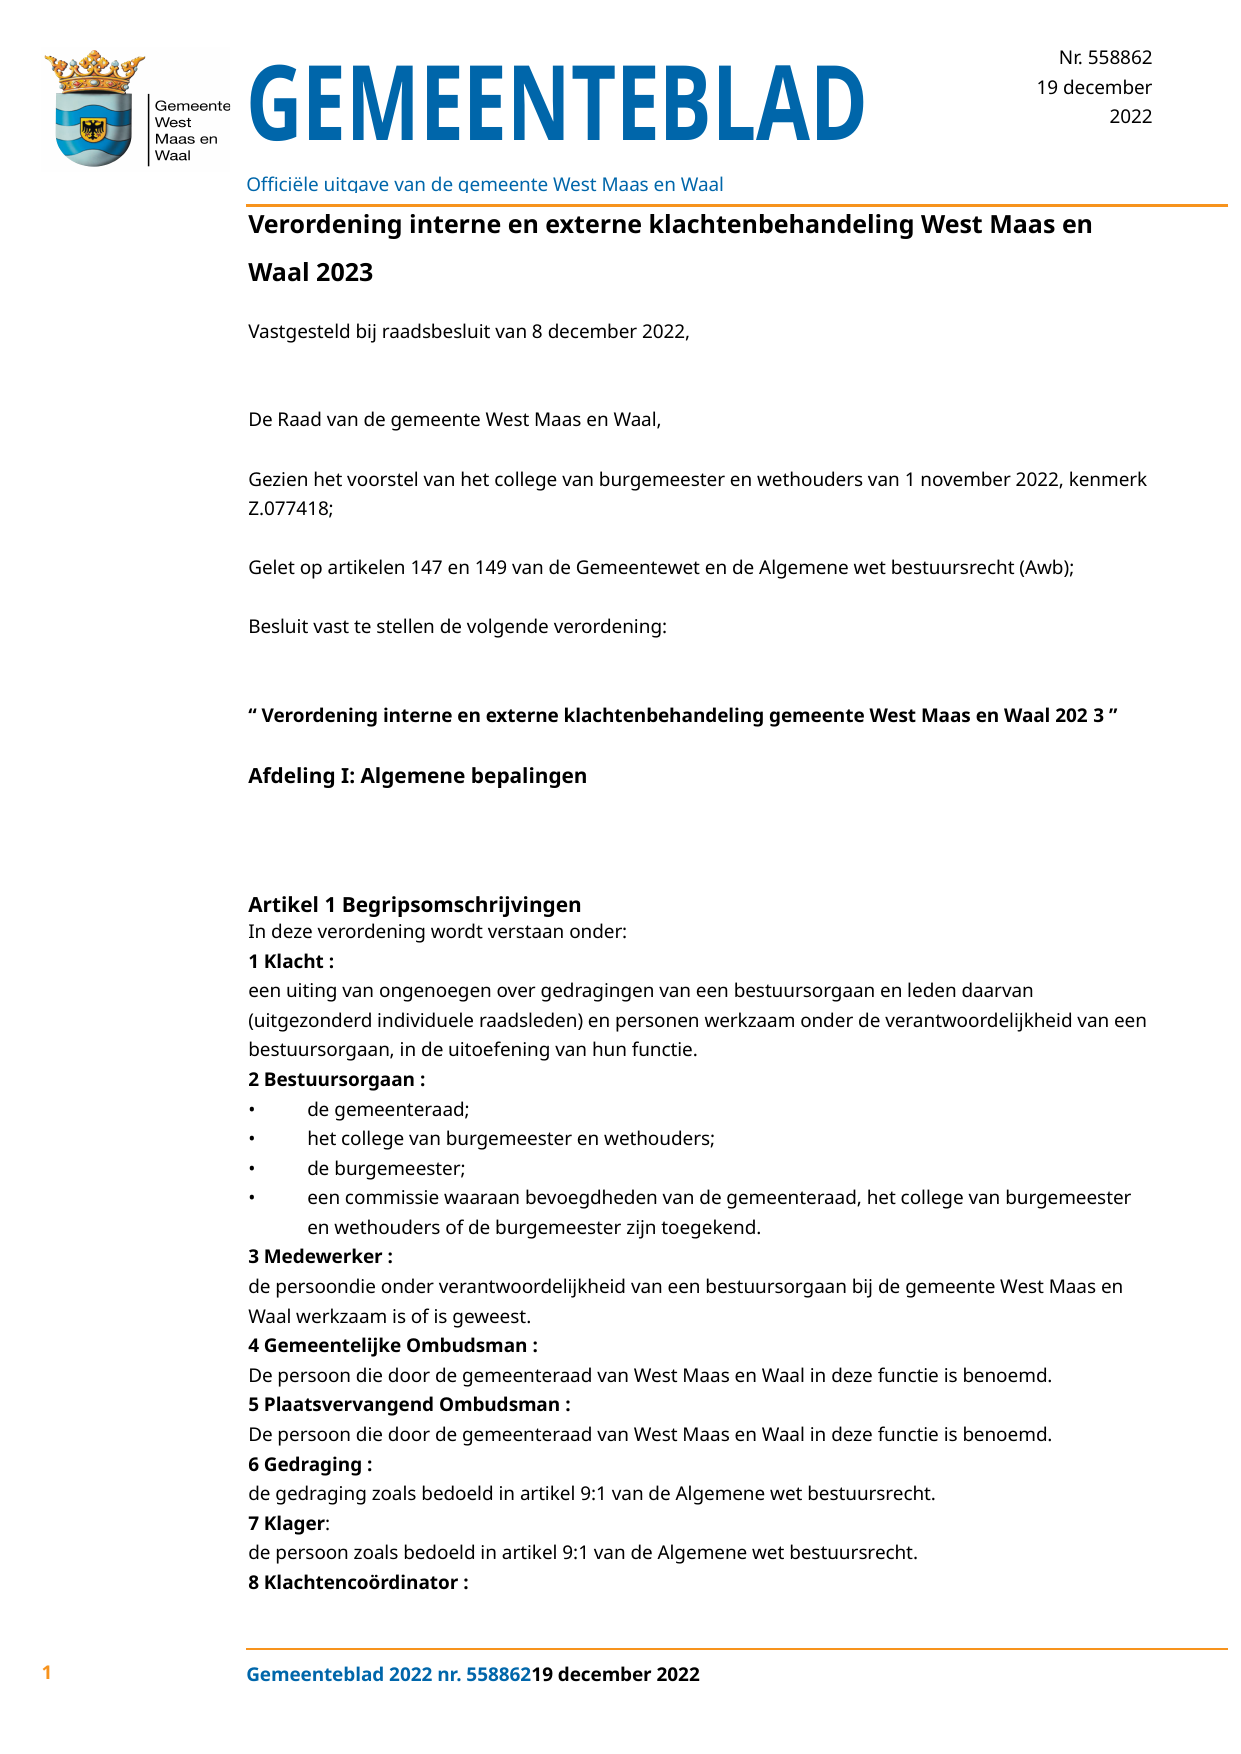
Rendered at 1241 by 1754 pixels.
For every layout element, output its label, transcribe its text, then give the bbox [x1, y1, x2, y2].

text Artikel 1 Begripsomschrijvingen [248, 890, 1152, 918]
list het college van burgemeester en wethouders; [248, 1125, 1152, 1151]
text Verordening interne en externe klachtenbehandeling West Maas en Waal 2023 [248, 207, 1152, 288]
text Vastgesteld bij raadsbesluit van 8 december 2022, [248, 318, 1152, 344]
text 7 Klager: [248, 1510, 1152, 1536]
text Afdeling I: Algemene bepalingen [248, 762, 1152, 790]
text De persoon die door de gemeenteraad van West Maas en Waal in deze functie is benoemd. [248, 1421, 1152, 1447]
text De persoon die door de gemeenteraad van West Maas en Waal in deze functie is benoemd. [248, 1362, 1152, 1388]
text Gelet op artikelen 147 en 149 van de Gemeentewet en de Algemene wet bestuursrecht (Awb); [248, 554, 1152, 580]
list de gemeenteraad; [248, 1096, 1152, 1121]
picture [41, 47, 231, 172]
text “ Verordening interne en externe klachtenbehandeling gemeente West Maas en Waal 202 3 ” [248, 702, 1152, 728]
text 6 Gedraging : [248, 1451, 1152, 1476]
text de persoondie onder verantwoordelijkheid van een bestuursorgaan bij de gemeente West Maas en Waal werkzaam is of is geweest. [248, 1273, 1152, 1328]
list een commissie waaraan bevoegdheden van de gemeenteraad, het college van burgemeester en wethouders of de burgemeester zijn toegekend. [248, 1184, 1152, 1240]
text een uiting van ongenoegen over gedragingen van een bestuursorgaan en leden daarvan (uitgezonderd individuele raadsleden) en personen werkzaam onder de verantwoordelijkheid van een bestuursorgaan, in de uitoefening van hun functie. [248, 977, 1152, 1062]
text 3 Medewerker : [248, 1244, 1152, 1269]
text De Raad van de gemeente West Maas en Waal, [248, 407, 1152, 432]
text 2 Bestuursorgaan : [248, 1066, 1152, 1092]
text 4 Gemeentelijke Ombudsman : [248, 1332, 1152, 1358]
text 5 Plaatsvervangend Ombudsman : [248, 1392, 1152, 1417]
text In deze verordening wordt verstaan onder: [248, 918, 1152, 944]
text de persoon zoals bedoeld in artikel 9:1 van de Algemene wet bestuursrecht. [248, 1539, 1152, 1565]
text Besluit vast te stellen de volgende verordening: [248, 614, 1152, 639]
text de gedraging zoals bedoeld in artikel 9:1 van de Algemene wet bestuursrecht. [248, 1480, 1152, 1506]
text 1 Klacht : [248, 948, 1152, 973]
text 8 Klachtencoördinator : [248, 1569, 1152, 1595]
text Gezien het voorstel van het college van burgemeester en wethouders van 1 november 2022, kenmerk Z.077418; [248, 466, 1152, 521]
list de burgemeester; [248, 1155, 1152, 1181]
